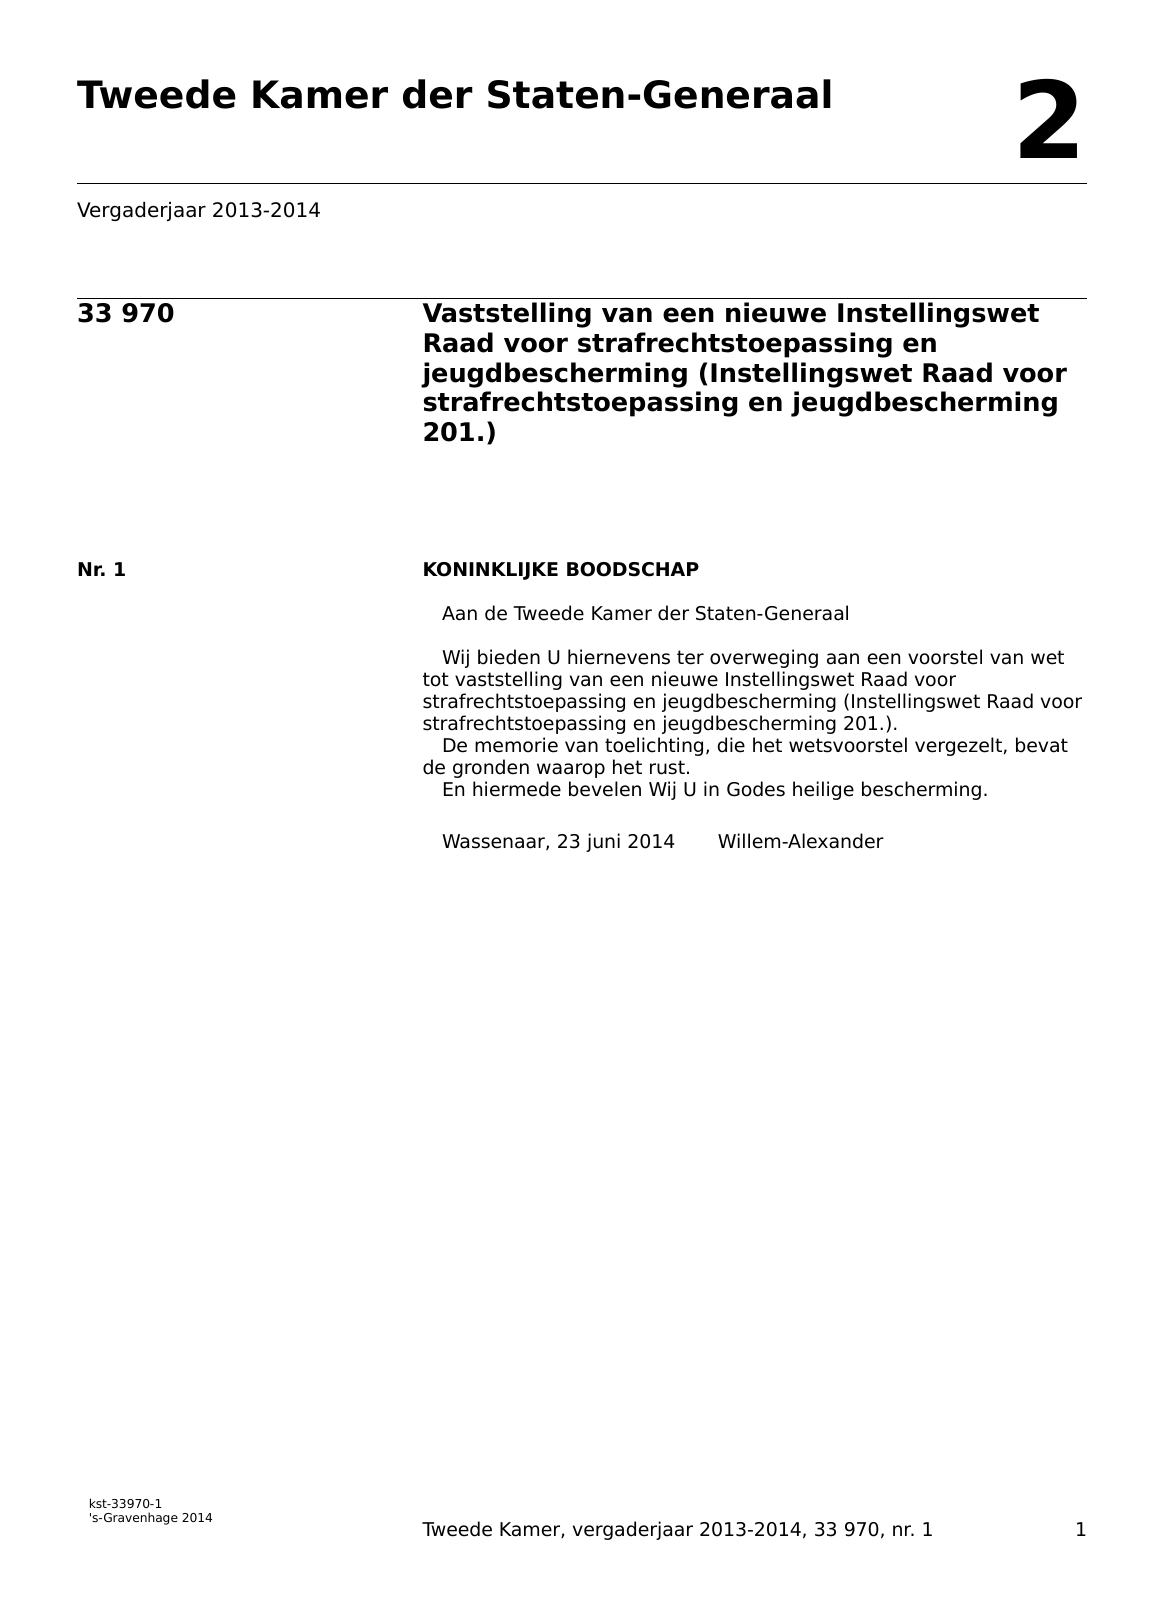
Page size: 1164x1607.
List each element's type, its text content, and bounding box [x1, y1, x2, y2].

text Wij bieden U hiernevens ter overweging aan een voorstel van wet tot vaststelling van een nieuwe Instellingswet Raad voor strafrechtstoepassing en jeugdbescherming (Instellingswet Raad voor strafrechtstoepassing en jeugdbescherming 201.). [422, 647, 1087, 735]
text kst-33970-1 [88, 1497, 323, 1511]
table_header 2 [886, 59, 1087, 183]
table_cell Vergaderjaar 2013-2014 [77, 184, 1087, 298]
text En hiermede bevelen Wij U in Godes heilige bescherming. [422, 779, 1087, 801]
text Wassenaar, 23 juni 2014 Willem-Alexander [422, 831, 1087, 853]
text Aan de Tweede Kamer der Staten-Generaal [422, 603, 1087, 624]
subtitle 33 970 Vaststelling van een nieuwe Instellingswet Raad voor strafrechtstoepassing en jeugdbescherming (Instellingswet Raad voor strafrechtstoepassing en jeugdbescherming 201.) [77, 299, 1087, 447]
subtitle Nr. 1 KONINKLIJKE BOODSCHAP [77, 558, 1087, 580]
table_header Tweede Kamer der Staten-Generaal [77, 59, 886, 183]
text 's-Gravenhage 2014 [88, 1511, 323, 1525]
text De memorie van toelichting, die het wetsvoorstel vergezelt, bevat de gronden waarop het rust. [422, 735, 1087, 779]
